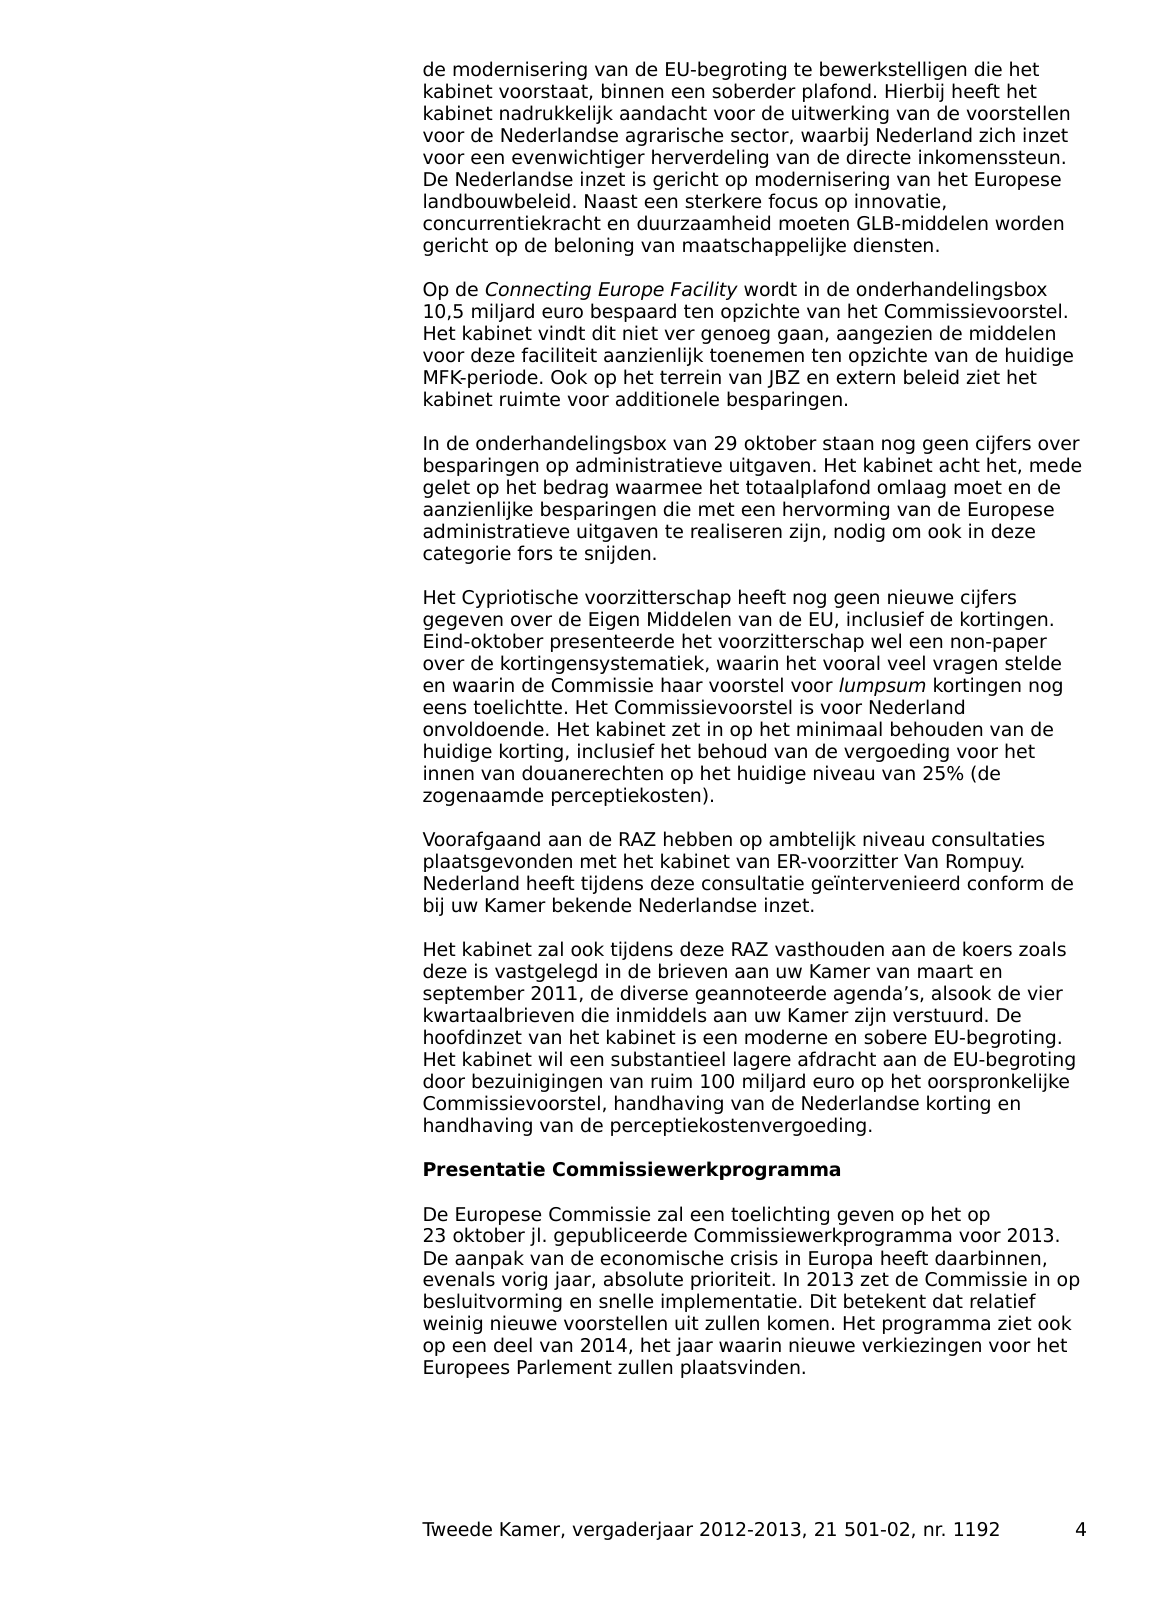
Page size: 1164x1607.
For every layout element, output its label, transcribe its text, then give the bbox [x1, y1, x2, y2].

text Voorafgaand aan de RAZ hebben op ambtelijk niveau consultaties plaatsgevonden met het kabinet van ER-voorzitter Van Rompuy. Nederland heeft tijdens deze consultatie geïntervenieerd conform de bij uw Kamer bekende Nederlandse inzet. [422, 829, 1087, 917]
subtitle Presentatie Commissiewerkprogramma [422, 1159, 1087, 1181]
text Op de Connecting Europe Facility wordt in de onderhandelingsbox 10,5 miljard euro bespaard ten opzichte van het Commissievoorstel. Het kabinet vindt dit niet ver genoeg gaan, aangezien de middelen voor deze faciliteit aanzienlijk toenemen ten opzichte van de huidige MFK-periode. Ook op het terrein van JBZ en extern beleid ziet het kabinet ruimte voor additionele besparingen. [422, 279, 1087, 411]
text In de onderhandelingsbox van 29 oktober staan nog geen cijfers over besparingen op administratieve uitgaven. Het kabinet acht het, mede gelet op het bedrag waarmee het totaalplafond omlaag moet en de aanzienlijke besparingen die met een hervorming van de Europese administratieve uitgaven te realiseren zijn, nodig om ook in deze categorie fors te snijden. [422, 433, 1087, 565]
text De Europese Commissie zal een toelichting geven op het op 23 oktober jl. gepubliceerde Commissiewerkprogramma voor 2013. De aanpak van de economische crisis in Europa heeft daarbinnen, evenals vorig jaar, absolute prioriteit. In 2013 zet de Commissie in op besluitvorming en snelle implementatie. Dit betekent dat relatief weinig nieuwe voorstellen uit zullen komen. Het programma ziet ook op een deel van 2014, het jaar waarin nieuwe verkiezingen voor het Europees Parlement zullen plaatsvinden. [422, 1203, 1087, 1379]
text Het kabinet zal ook tijdens deze RAZ vasthouden aan de koers zoals deze is vastgelegd in de brieven aan uw Kamer van maart en september 2011, de diverse geannoteerde agenda’s, alsook de vier kwartaalbrieven die inmiddels aan uw Kamer zijn verstuurd. De hoofdinzet van het kabinet is een moderne en sobere EU-begroting. Het kabinet wil een substantieel lagere afdracht aan de EU-begroting door bezuinigingen van ruim 100 miljard euro op het oorspronkelijke Commissievoorstel, handhaving van de Nederlandse korting en handhaving van de perceptiekostenvergoeding. [422, 939, 1087, 1137]
text de modernisering van de EU-begroting te bewerkstelligen die het kabinet voorstaat, binnen een soberder plafond. Hierbij heeft het kabinet nadrukkelijk aandacht voor de uitwerking van de voorstellen voor de Nederlandse agrarische sector, waarbij Nederland zich inzet voor een evenwichtiger herverdeling van de directe inkomenssteun. De Nederlandse inzet is gericht op modernisering van het Europese landbouwbeleid. Naast een sterkere focus op innovatie, concurrentiekracht en duurzaamheid moeten GLB-middelen worden gericht op de beloning van maatschappelijke diensten. [422, 59, 1087, 257]
text Het Cypriotische voorzitterschap heeft nog geen nieuwe cijfers gegeven over de Eigen Middelen van de EU, inclusief de kortingen. Eind-oktober presenteerde het voorzitterschap wel een non-paper over de kortingensystematiek, waarin het vooral veel vragen stelde en waarin de Commissie haar voorstel voor lumpsum kortingen nog eens toelichtte. Het Commissievoorstel is voor Nederland onvoldoende. Het kabinet zet in op het minimaal behouden van de huidige korting, inclusief het behoud van de vergoeding voor het innen van douanerechten op het huidige niveau van 25% (de zogenaamde perceptiekosten). [422, 587, 1087, 807]
